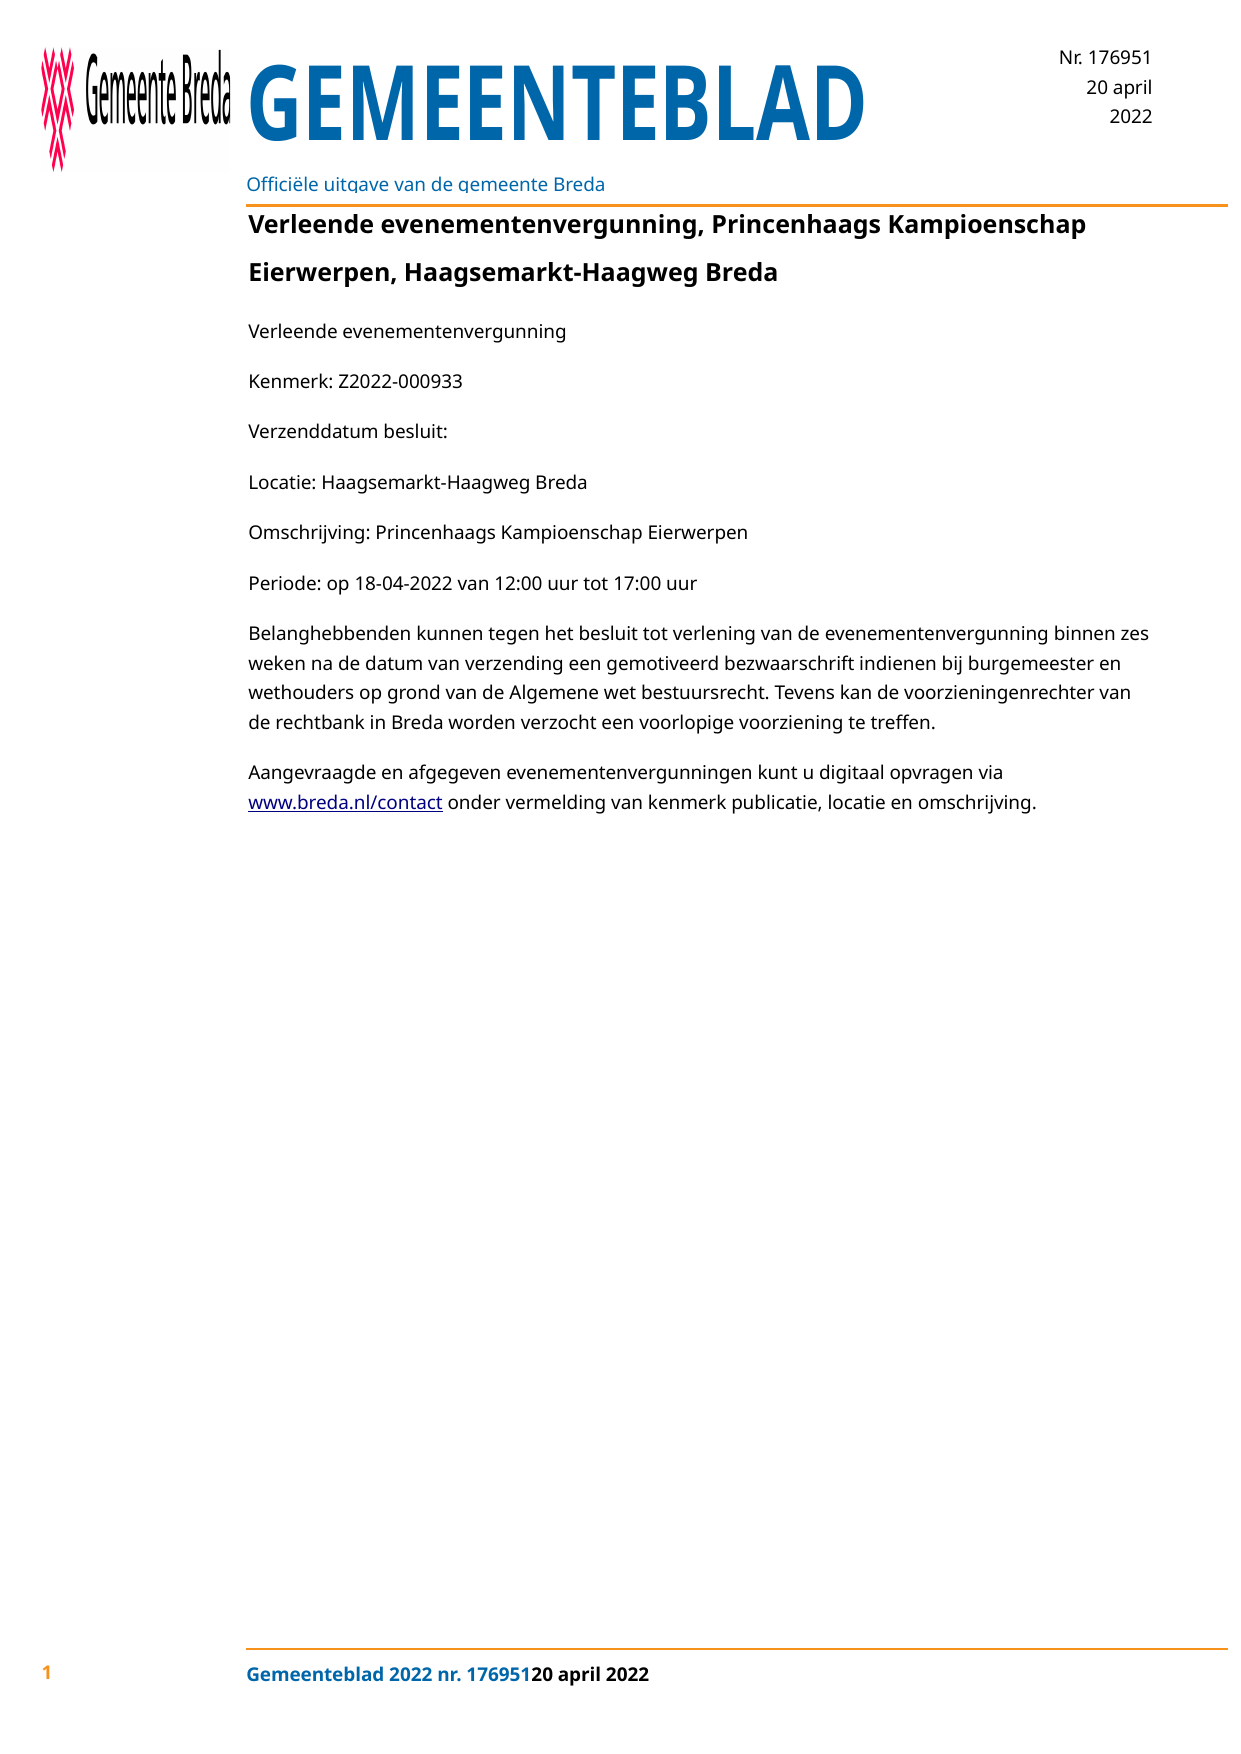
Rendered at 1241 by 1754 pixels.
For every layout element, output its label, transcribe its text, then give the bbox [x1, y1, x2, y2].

text Kenmerk: Z2022-000933 [248, 368, 1152, 394]
text Verleende evenementenvergunning, Princenhaags Kampioenschap Eierwerpen, Haagsemarkt-Haagweg Breda [248, 207, 1152, 288]
text Verleende evenementenvergunning [248, 318, 1152, 344]
text Periode: op 18-04-2022 van 12:00 uur tot 17:00 uur [248, 570, 1152, 596]
text Belanghebbenden kunnen tegen het besluit tot verlening van de evenementenvergunning binnen zes weken na de datum van verzending een gemotiveerd bezwaarschrift indienen bij burgemeester en wethouders op grond van de Algemene wet bestuursrecht. Tevens kan de voorzieningenrechter van de rechtbank in Breda worden verzocht een voorlopige voorziening te treffen. [248, 620, 1152, 735]
text Aangevraagde en afgegeven evenementenvergunningen kunt u digitaal opvragen via www.breda.nl/contact onder vermelding van kenmerk publicatie, locatie en omschrijving. [248, 759, 1152, 815]
text Verzenddatum besluit: [248, 419, 1152, 444]
text Locatie: Haagsemarkt-Haagweg Breda [248, 469, 1152, 495]
picture [41, 47, 231, 172]
text Omschrijving: Princenhaags Kampioenschap Eierwerpen [248, 519, 1152, 545]
